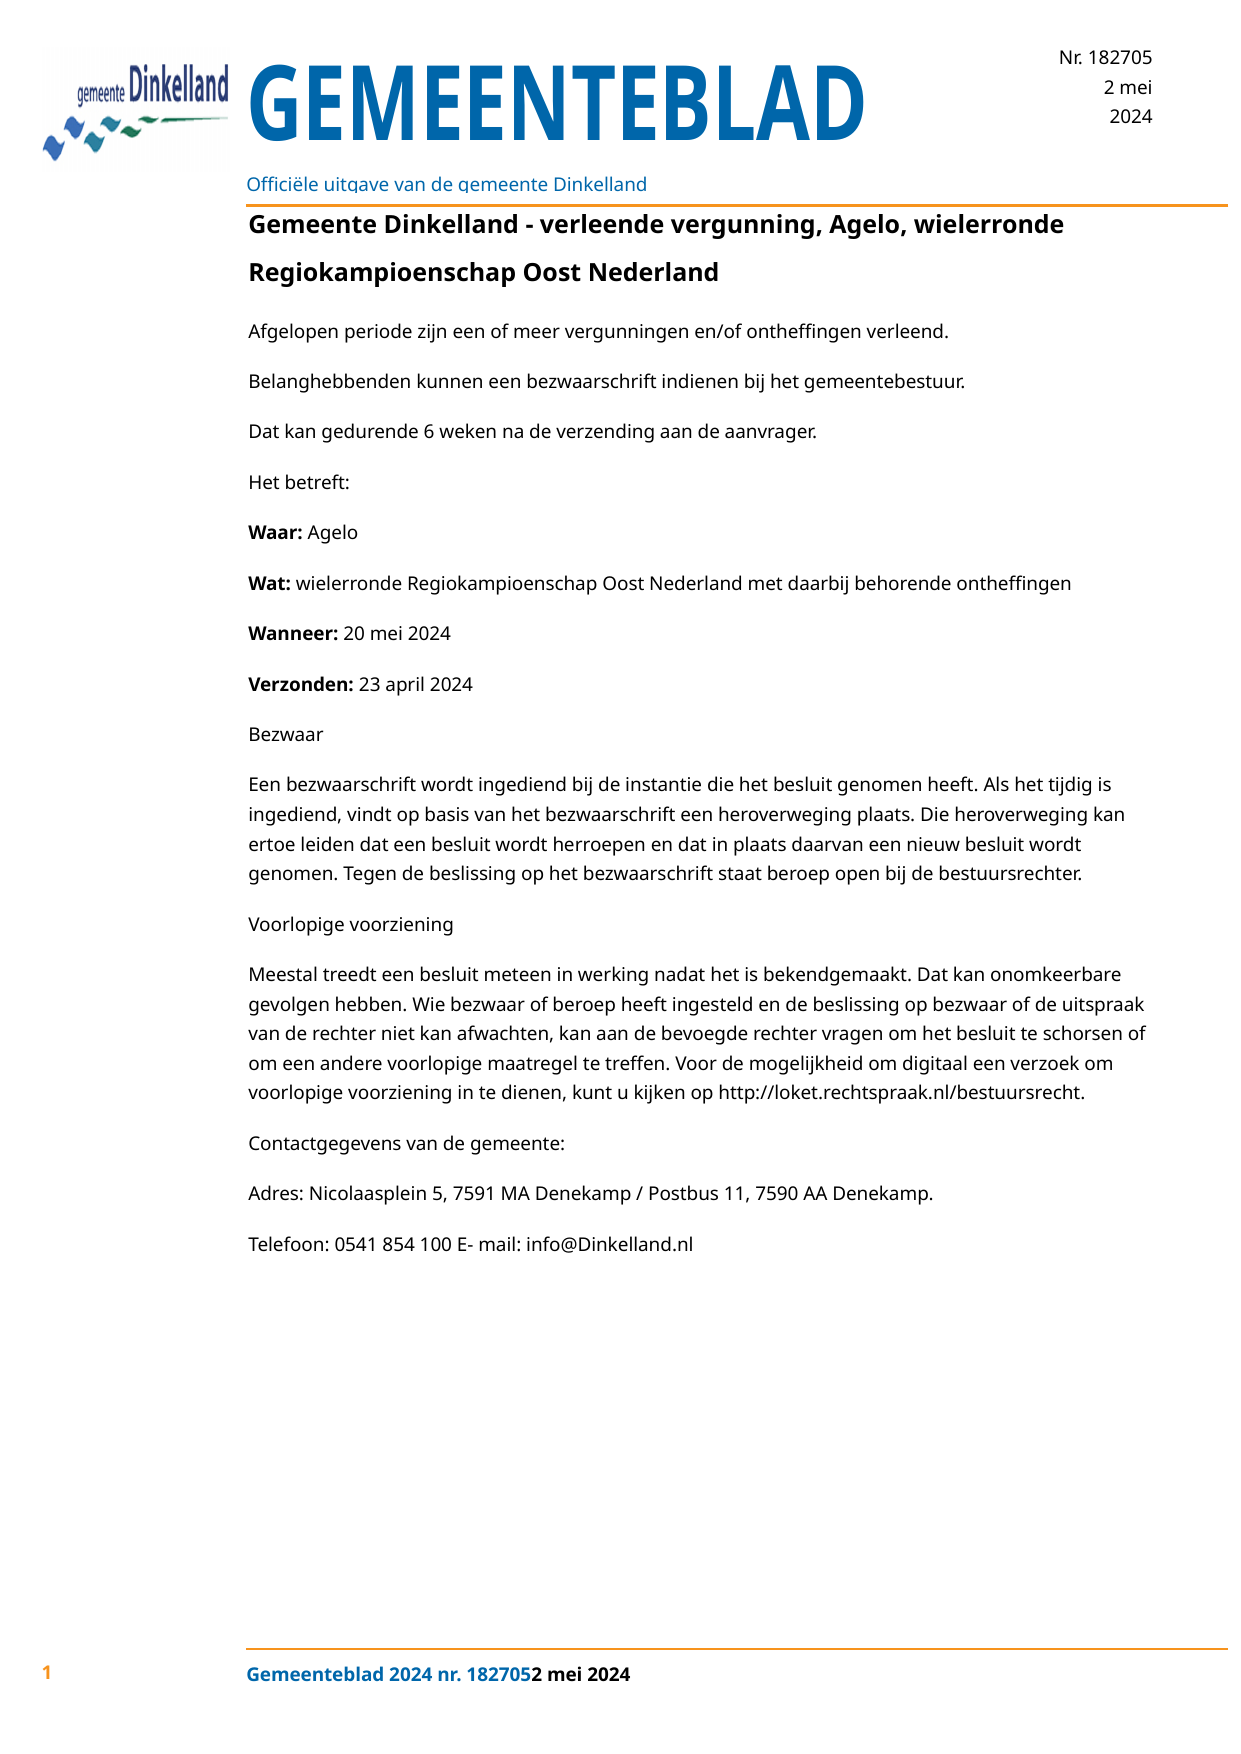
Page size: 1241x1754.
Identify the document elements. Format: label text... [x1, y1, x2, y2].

text Waar: Agelo [248, 519, 1152, 545]
text Telefoon: 0541 854 100 E- mail: info@Dinkelland.nl [248, 1231, 1152, 1257]
text Adres: Nicolaasplein 5, 7591 MA Denekamp / Postbus 11, 7590 AA Denekamp. [248, 1180, 1152, 1206]
text Meestal treedt een besluit meteen in werking nadat het is bekendgemaakt. Dat kan onomkeerbare gevolgen hebben. Wie bezwaar of beroep heeft ingesteld en de beslissing op bezwaar of de uitspraak van de rechter niet kan afwachten, kan aan de bevoegde rechter vragen om het besluit te schorsen of om een andere voorlopige maatregel te treffen. Voor de mogelijkheid om digitaal een verzoek om voorlopige voorziening in te dienen, kunt u kijken op http://loket.rechtspraak.nl/bestuursrecht. [248, 961, 1152, 1105]
picture [41, 47, 231, 172]
text Voorlopige voorziening [248, 911, 1152, 937]
text Een bezwaarschrift wordt ingediend bij de instantie die het besluit genomen heeft. Als het tijdig is ingediend, vindt op basis van het bezwaarschrift een heroverweging plaats. Die heroverweging kan ertoe leiden dat een besluit wordt herroepen en dat in plaats daarvan een nieuw besluit wordt genomen. Tegen de beslissing op het bezwaarschrift staat beroep open bij de bestuursrechter. [248, 772, 1152, 886]
text Het betreft: [248, 469, 1152, 495]
text Gemeente Dinkelland - verleende vergunning, Agelo, wielerronde Regiokampioenschap Oost Nederland [248, 207, 1152, 288]
text Afgelopen periode zijn een of meer vergunningen en/of ontheffingen verleend. [248, 318, 1152, 344]
text Verzonden: 23 april 2024 [248, 671, 1152, 697]
text Wanneer: 20 mei 2024 [248, 620, 1152, 646]
text Contactgegevens van de gemeente: [248, 1130, 1152, 1156]
text Wat: wielerronde Regiokampioenschap Oost Nederland met daarbij behorende ontheffingen [248, 570, 1152, 596]
text Belanghebbenden kunnen een bezwaarschrift indienen bij het gemeentebestuur. [248, 368, 1152, 394]
text Bezwaar [248, 721, 1152, 747]
text Dat kan gedurende 6 weken na de verzending aan de aanvrager. [248, 419, 1152, 444]
